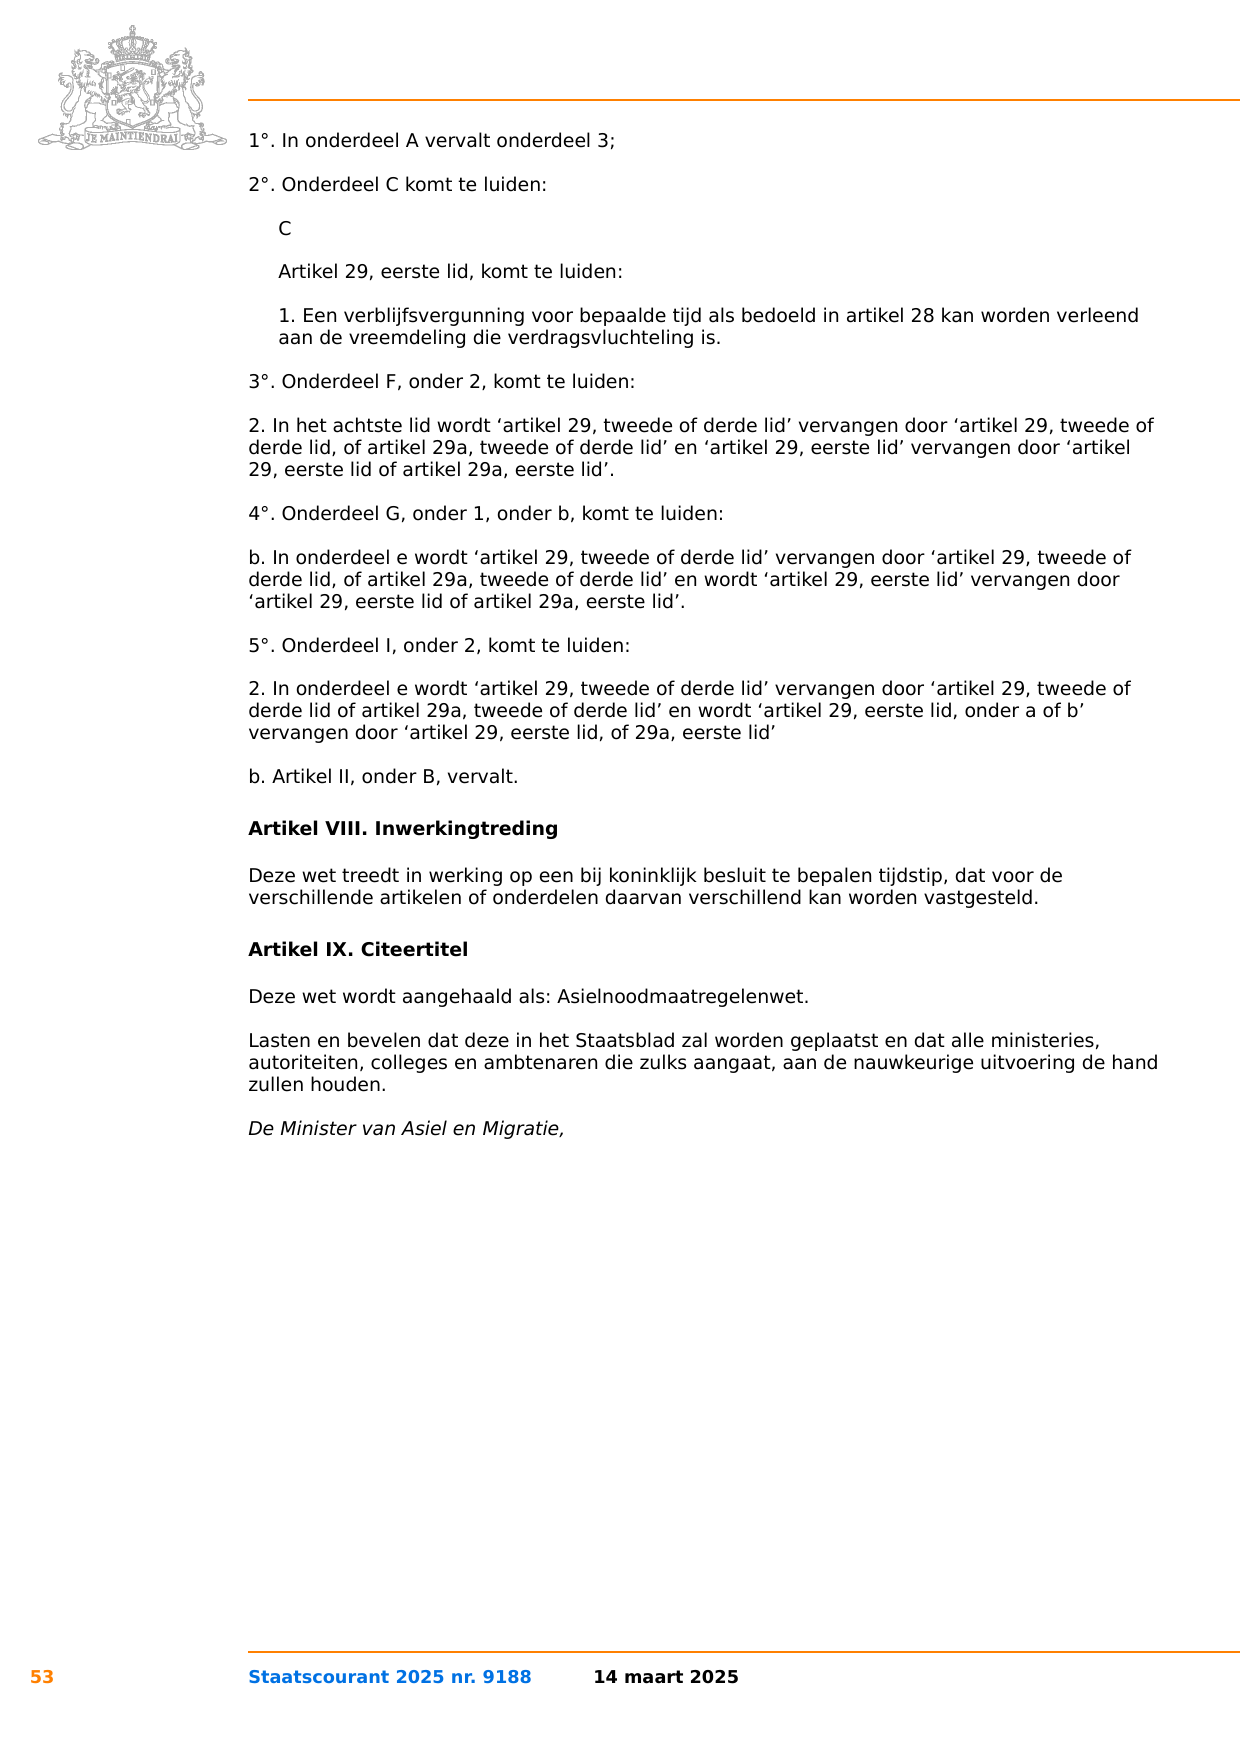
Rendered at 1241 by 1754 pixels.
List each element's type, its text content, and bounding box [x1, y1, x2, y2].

subtitle Artikel VIII. Inwerkingtreding [248, 818, 1163, 840]
text C [278, 218, 1163, 239]
text b. In onderdeel e wordt ‘artikel 29, tweede of derde lid’ vervangen door ‘artikel 29, tweede of derde lid, of artikel 29a, tweede of derde lid’ en wordt ‘artikel 29, eerste lid’ vervangen door ‘artikel 29, eerste lid of artikel 29a, eerste lid’. [248, 547, 1163, 613]
text 5°. Onderdeel I, onder 2, komt te luiden: [248, 634, 1163, 656]
text 4°. Onderdeel G, onder 1, onder b, komt te luiden: [248, 503, 1163, 525]
text 3°. Onderdeel F, onder 2, komt te luiden: [248, 371, 1163, 393]
text 2. In onderdeel e wordt ‘artikel 29, tweede of derde lid’ vervangen door ‘artikel 29, tweede of derde lid of artikel 29a, tweede of derde lid’ en wordt ‘artikel 29, eerste lid, onder a of b’ vervangen door ‘artikel 29, eerste lid, of 29a, eerste lid’ [248, 678, 1163, 744]
subtitle Artikel IX. Citeertitel [248, 939, 1163, 961]
text Artikel 29, eerste lid, komt te luiden: [278, 261, 1163, 283]
text 1°. In onderdeel A vervalt onderdeel 3; [248, 130, 1163, 152]
text Deze wet treedt in werking op een bij koninklijk besluit te bepalen tijdstip, dat voor de verschillende artikelen of onderdelen daarvan verschillend kan worden vastgesteld. [248, 865, 1163, 909]
text 2°. Onderdeel C komt te luiden: [248, 174, 1163, 196]
text 2. In het achtste lid wordt ‘artikel 29, tweede of derde lid’ vervangen door ‘artikel 29, tweede of derde lid, of artikel 29a, tweede of derde lid’ en ‘artikel 29, eerste lid’ vervangen door ‘artikel 29, eerste lid of artikel 29a, eerste lid’. [248, 415, 1163, 481]
text 1. Een verblijfsvergunning voor bepaalde tijd als bedoeld in artikel 28 kan worden verleend aan de vreemdeling die verdragsvluchteling is. [278, 305, 1163, 349]
text De Minister van Asiel en Migratie, [248, 1118, 1163, 1140]
text b. Artikel II, onder B, vervalt. [248, 766, 1163, 788]
text Deze wet wordt aangehaald als: Asielnoodmaatregelenwet. [248, 986, 1163, 1008]
picture [38, 25, 227, 150]
text Lasten en bevelen dat deze in het Staatsblad zal worden geplaatst en dat alle ministeries, autoriteiten, colleges en ambtenaren die zulks aangaat, aan de nauwkeurige uitvoering de hand zullen houden. [248, 1030, 1163, 1096]
